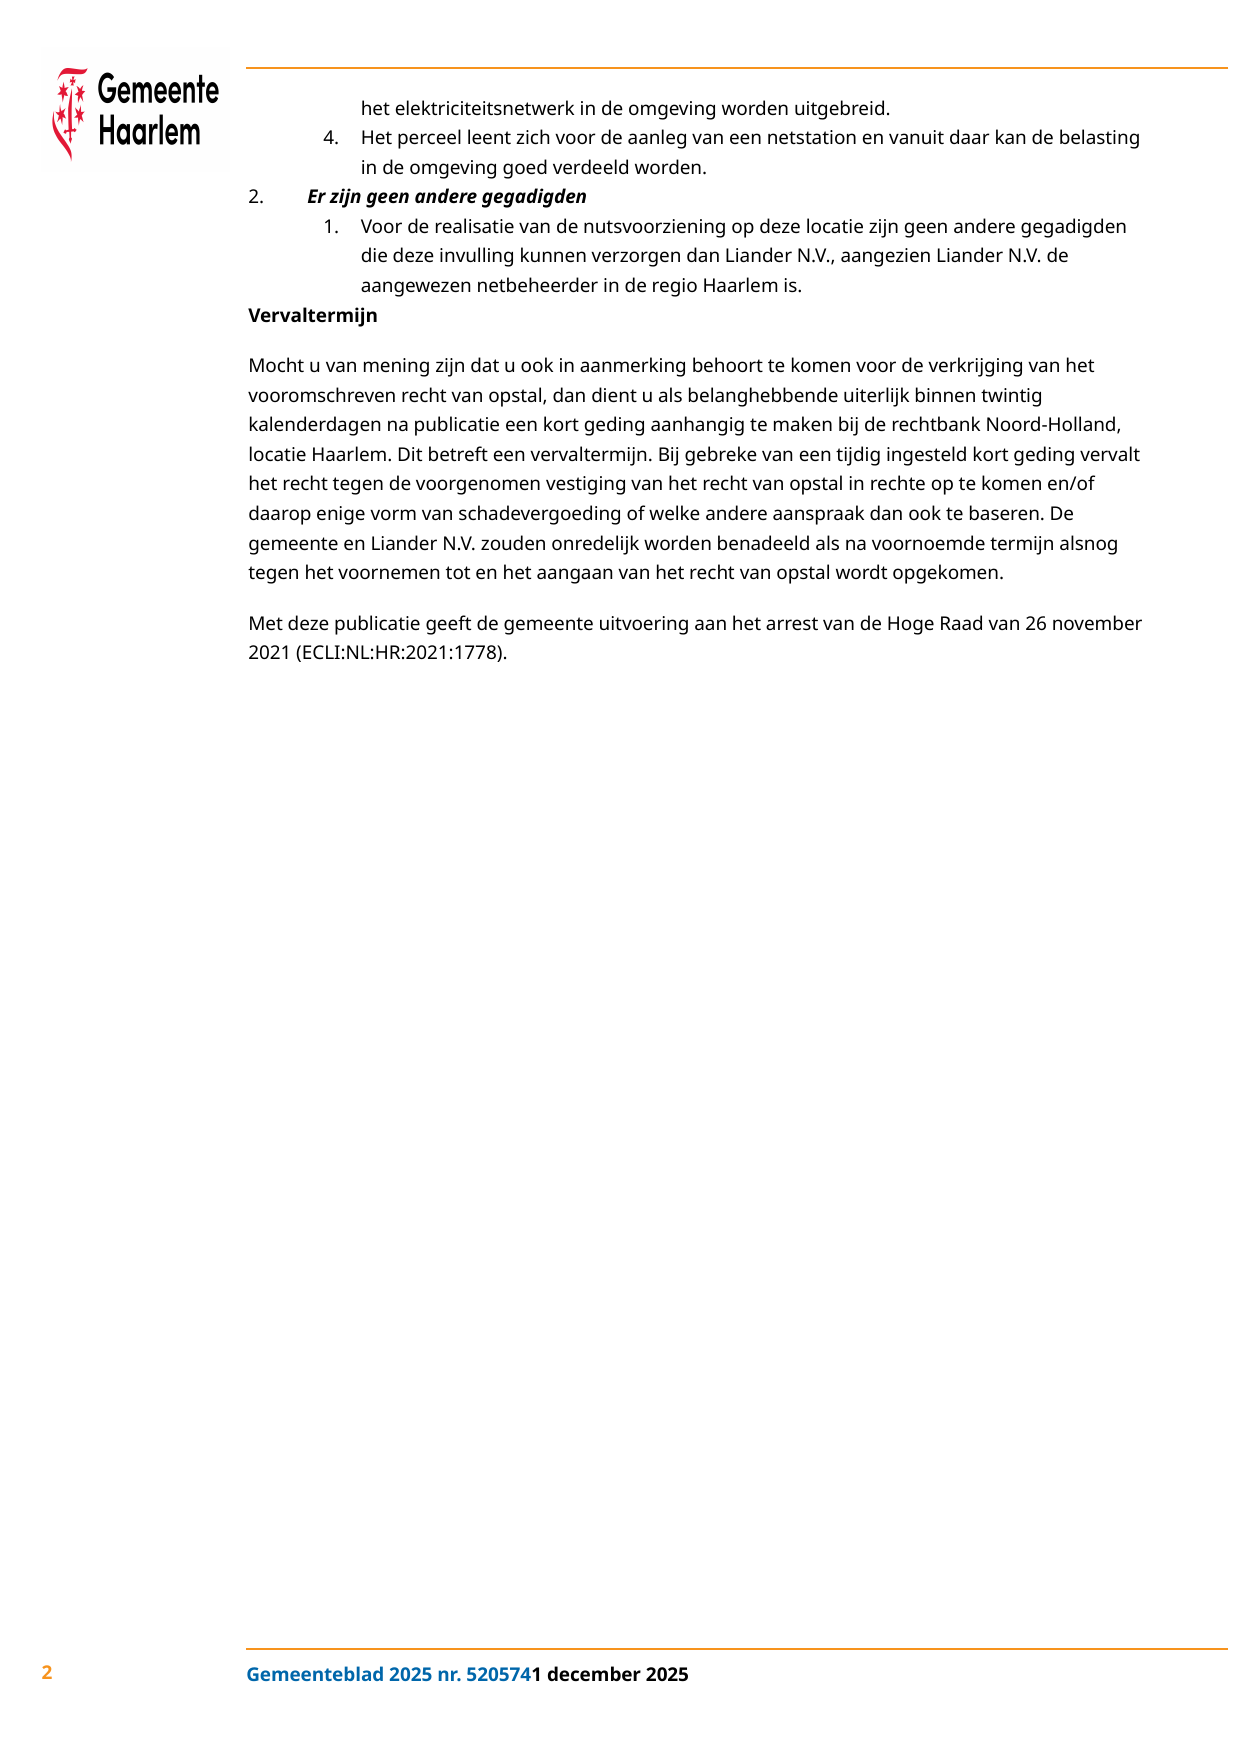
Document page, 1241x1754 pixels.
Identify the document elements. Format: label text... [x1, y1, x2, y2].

list Het perceel leent zich voor de aanleg van een netstation en vanuit daar kan de belasting in de omgeving goed verdeeld worden. [323, 124, 1152, 180]
list Voor de realisatie van de nutsvoorziening op deze locatie zijn geen andere gegadigden die deze invulling kunnen verzorgen dan Liander N.V., aangezien Liander N.V. de aangewezen netbeheerder in de regio Haarlem is. [323, 213, 1152, 298]
text Met deze publicatie geeft de gemeente uitvoering aan het arrest van de Hoge Raad van 26 november 2021 (ECLI:NL:HR:2021:1778). [248, 610, 1152, 665]
text Mocht u van mening zijn dat u ook in aanmerking behoort te komen voor de verkrijging van het vooromschreven recht van opstal, dan dient u als belanghebbende uiterlijk binnen twintig kalenderdagen na publicatie een kort geding aanhangig te maken bij de rechtbank Noord-Holland, locatie Haarlem. Dit betreft een vervaltermijn. Bij gebreke van een tijdig ingesteld kort geding vervalt het recht tegen de voorgenomen vestiging van het recht van opstal in rechte op te komen en/of daarop enige vorm van schadevergoeding of welke andere aanspraak dan ook te baseren. De gemeente en Liander N.V. zouden onredelijk worden benadeeld als na voornoemde termijn alsnog tegen het voornemen tot en het aangaan van het recht van opstal wordt opgekomen. [248, 352, 1152, 585]
picture [41, 47, 231, 172]
text Vervaltermijn [248, 302, 1152, 328]
list Er zijn geen andere gegadigden [248, 183, 1152, 209]
list het elektriciteitsnetwerk in de omgeving worden uitgebreid. [323, 95, 1152, 121]
